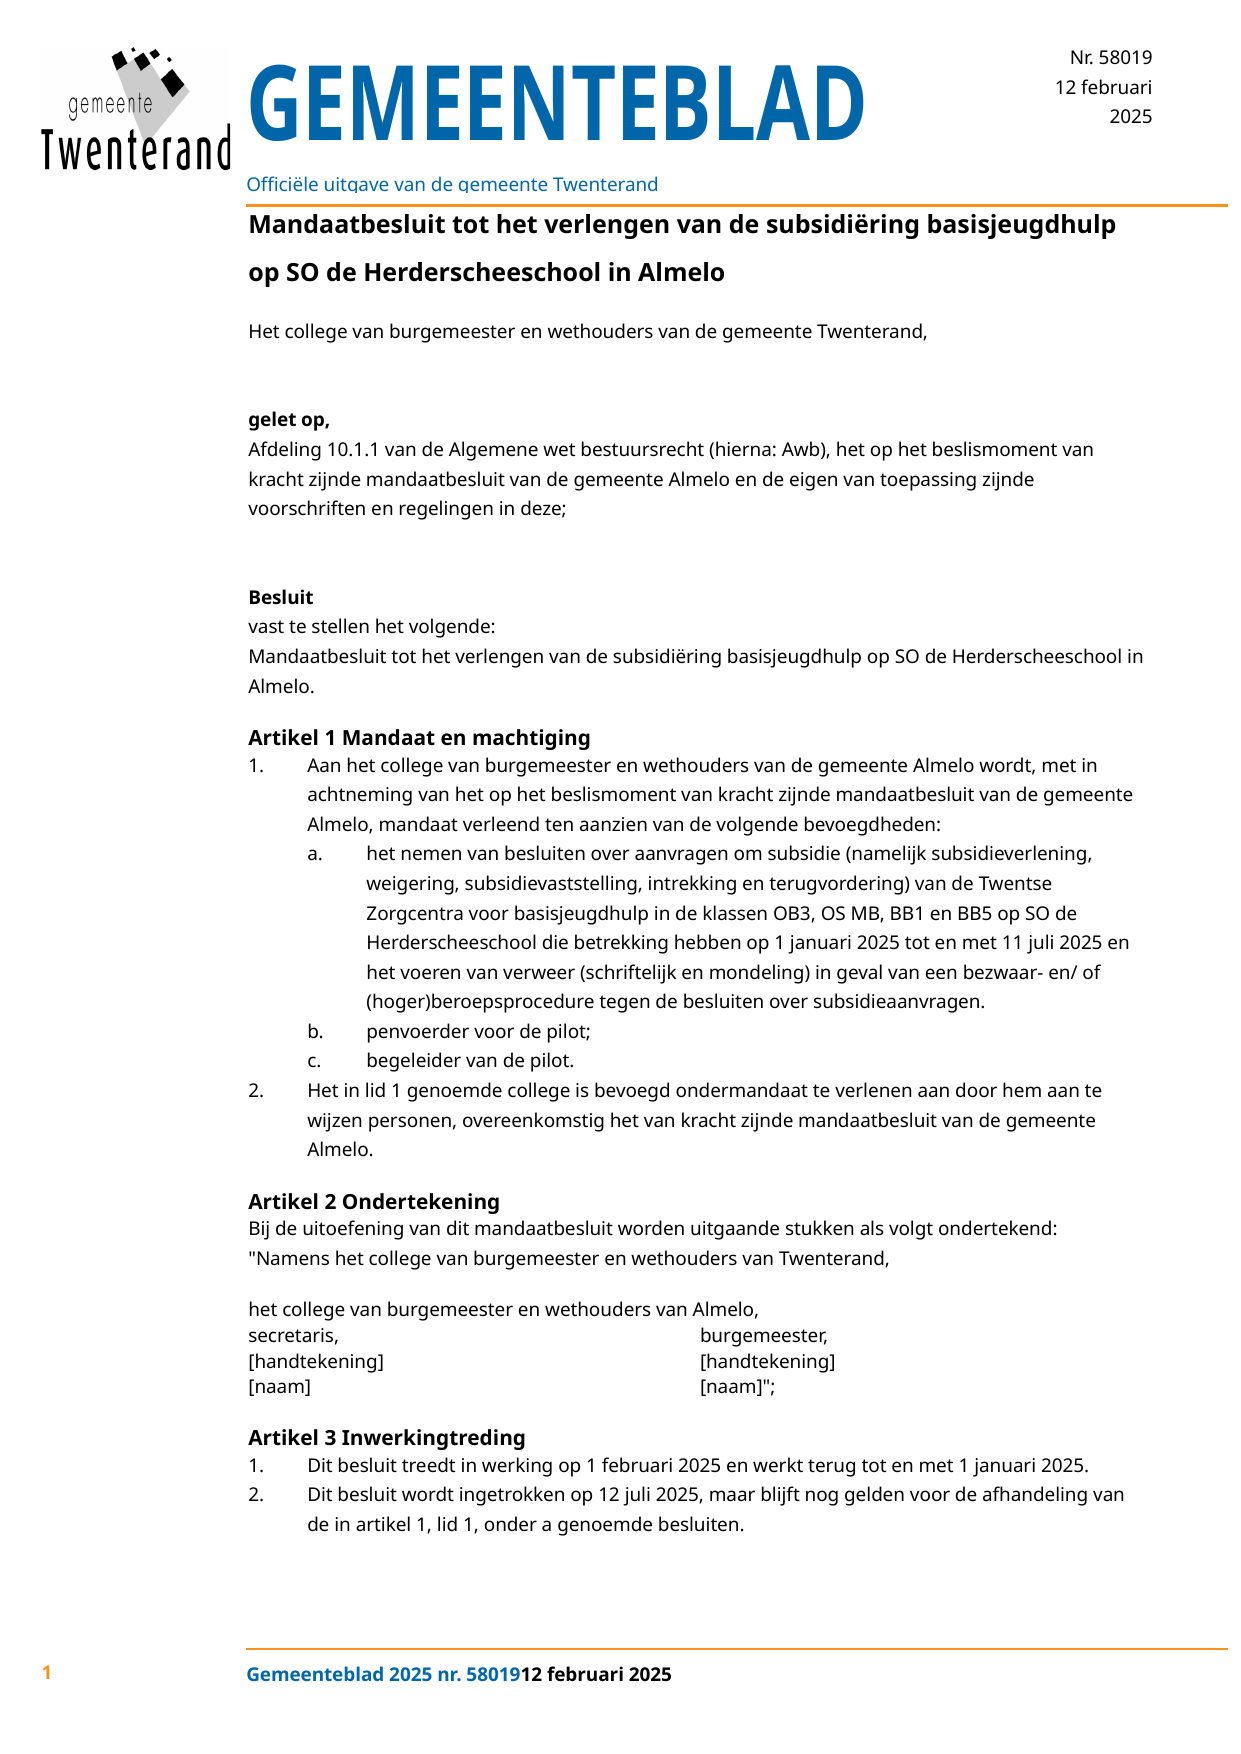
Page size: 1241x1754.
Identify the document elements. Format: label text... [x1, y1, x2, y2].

text vast te stellen het volgende: [248, 614, 1152, 639]
list Het in lid 1 genoemde college is bevoegd ondermandaat te verlenen aan door hem aan te wijzen personen, overeenkomstig het van kracht zijnde mandaatbesluit van de gemeente Almelo. [248, 1077, 1152, 1162]
table_cell [248, 1271, 700, 1296]
table_cell [handtekening] [700, 1348, 1152, 1373]
table_cell [naam] [248, 1374, 700, 1399]
list Dit besluit wordt ingetrokken op 12 juli 2025, maar blijft nog gelden voor de afhandeling van de in artikel 1, lid 1, onder a genoemde besluiten. [248, 1481, 1152, 1537]
list het nemen van besluiten over aanvragen om subsidie (namelijk subsidieverlening, weigering, subsidievaststelling, intrekking en terugvordering) van de Twentse Zorgcentra voor basisjeugdhulp in de klassen OB3, OS MB, BB1 en BB5 op SO de Herderscheeschool die betrekking hebben op 1 januari 2025 tot en met 11 juli 2025 en het voeren van verweer (schriftelijk en mondeling) in geval van een bezwaar- en/ of (hoger)beroepsprocedure tegen de besluiten over subsidieaanvragen. [307, 841, 1152, 1014]
table_header "Namens het college van burgemeester en wethouders van Twenterand, [248, 1245, 1152, 1271]
table_cell [700, 1271, 1152, 1296]
list penvoerder voor de pilot; [307, 1018, 1152, 1044]
text Het college van burgemeester en wethouders van de gemeente Twenterand, [248, 318, 1152, 344]
text Mandaatbesluit tot het verlengen van de subsidiëring basisjeugdhulp op SO de Herderscheeschool in Almelo [248, 207, 1152, 288]
table_cell secretaris, [248, 1322, 700, 1348]
text Mandaatbesluit tot het verlengen van de subsidiëring basisjeugdhulp op SO de Herderscheeschool in Almelo. [248, 643, 1152, 699]
text gelet op, [248, 407, 1152, 432]
list Dit besluit treedt in werking op 1 februari 2025 en werkt terug tot en met 1 januari 2025. [248, 1452, 1152, 1477]
list begeleider van de pilot. [307, 1048, 1152, 1073]
picture [41, 47, 231, 172]
text Afdeling 10.1.1 van de Algemene wet bestuursrecht (hierna: Awb), het op het beslismoment van kracht zijnde mandaatbesluit van de gemeente Almelo en de eigen van toepassing zijnde voorschriften en regelingen in deze; [248, 436, 1152, 521]
text Besluit [248, 584, 1152, 610]
list Aan het college van burgemeester en wethouders van de gemeente Almelo wordt, met in achtneming van het op het beslismoment van kracht zijnde mandaatbesluit van de gemeente Almelo, mandaat verleend ten aanzien van de volgende bevoegdheden: [248, 752, 1152, 837]
text Bij de uitoefening van dit mandaatbesluit worden uitgaande stukken als volgt ondertekend: [248, 1215, 1152, 1241]
table_cell burgemeester, [700, 1322, 1152, 1348]
text Artikel 3 Inwerkingtreding [248, 1423, 1152, 1452]
table_cell het college van burgemeester en wethouders van Almelo, [248, 1296, 1152, 1322]
text Artikel 1 Mandaat en machtiging [248, 723, 1152, 752]
table_cell [handtekening] [248, 1348, 700, 1373]
text Artikel 2 Ondertekening [248, 1187, 1152, 1215]
table_cell [naam]"; [700, 1374, 1152, 1399]
